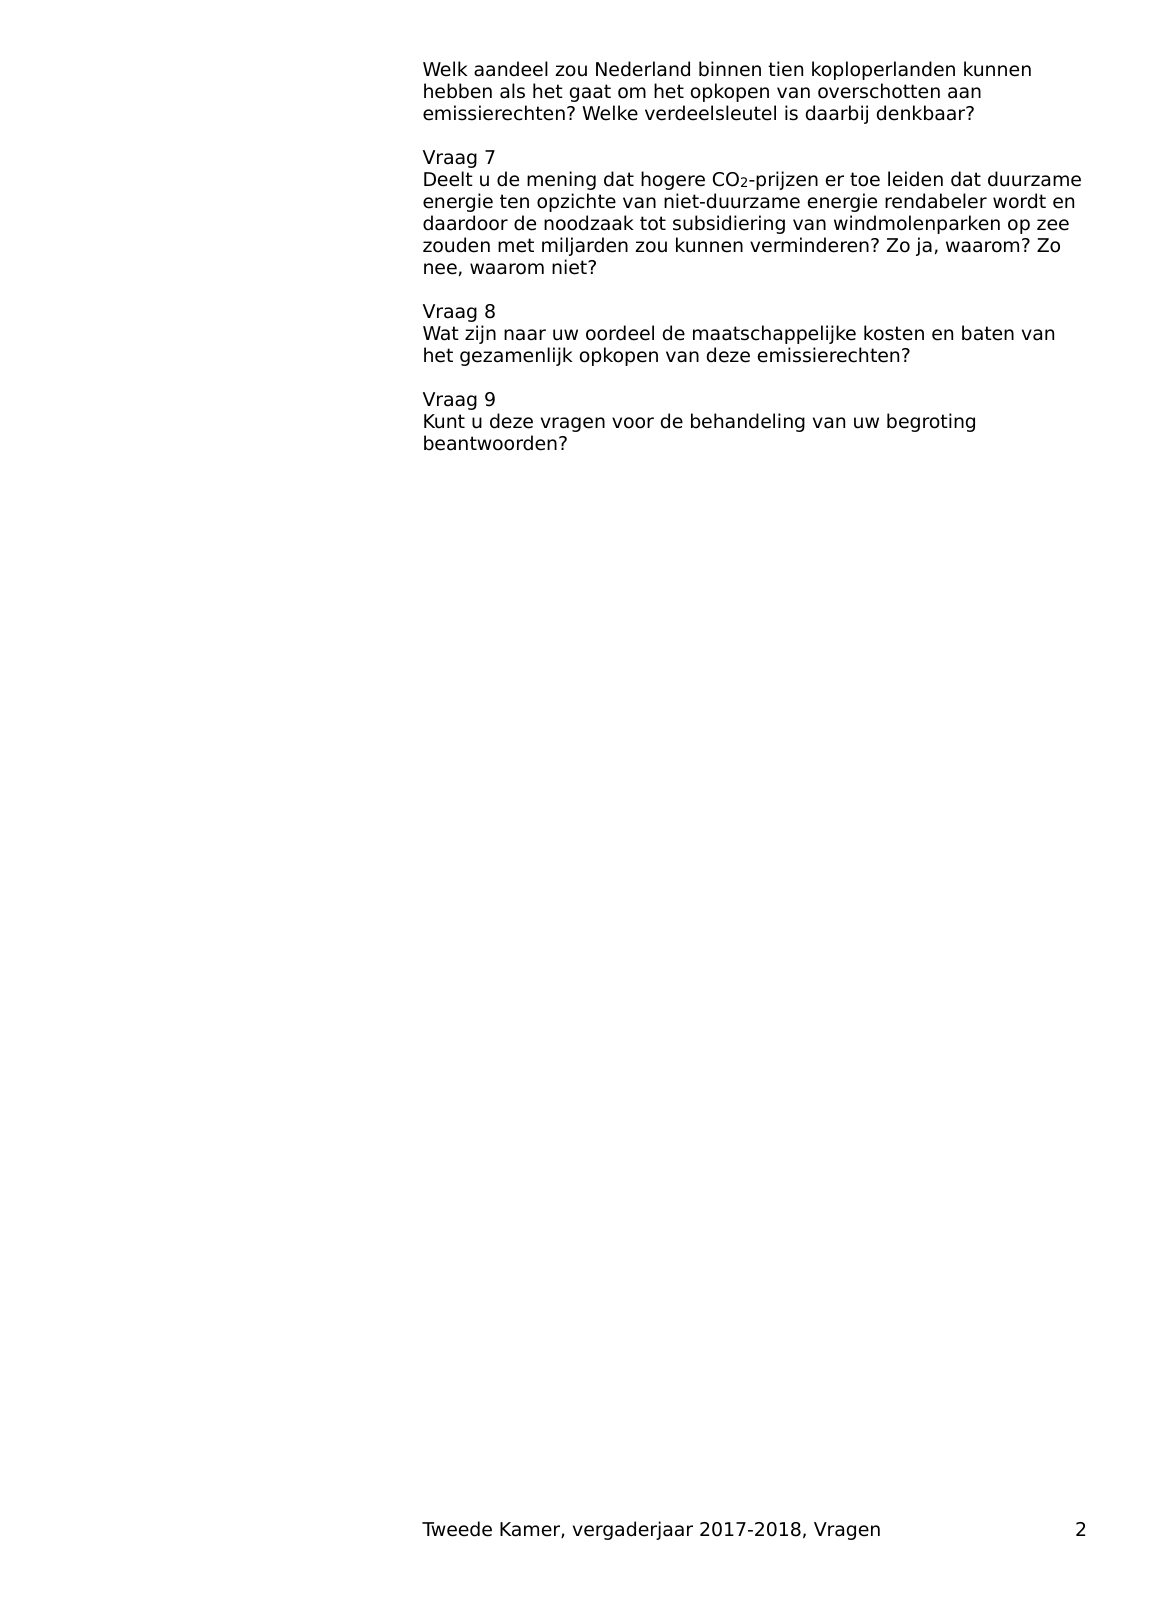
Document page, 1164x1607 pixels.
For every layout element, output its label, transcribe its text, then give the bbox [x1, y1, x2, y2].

text Kunt u deze vragen voor de behandeling van uw begroting beantwoorden? [422, 411, 1087, 455]
text Vraag 9 [422, 389, 1087, 411]
text Welk aandeel zou Nederland binnen tien koploperlanden kunnen hebben als het gaat om het opkopen van overschotten aan emissierechten? Welke verdeelsleutel is daarbij denkbaar? [422, 59, 1087, 125]
text Wat zijn naar uw oordeel de maatschappelijke kosten en baten van het gezamenlijk opkopen van deze emissierechten? [422, 323, 1087, 367]
text Deelt u de mening dat hogere CO2-prijzen er toe leiden dat duurzame energie ten opzichte van niet-duurzame energie rendabeler wordt en daardoor de noodzaak tot subsidiering van windmolenparken op zee zouden met miljarden zou kunnen verminderen? Zo ja, waarom? Zo nee, waarom niet? [422, 169, 1087, 279]
text Vraag 7 [422, 147, 1087, 169]
text Vraag 8 [422, 301, 1087, 323]
